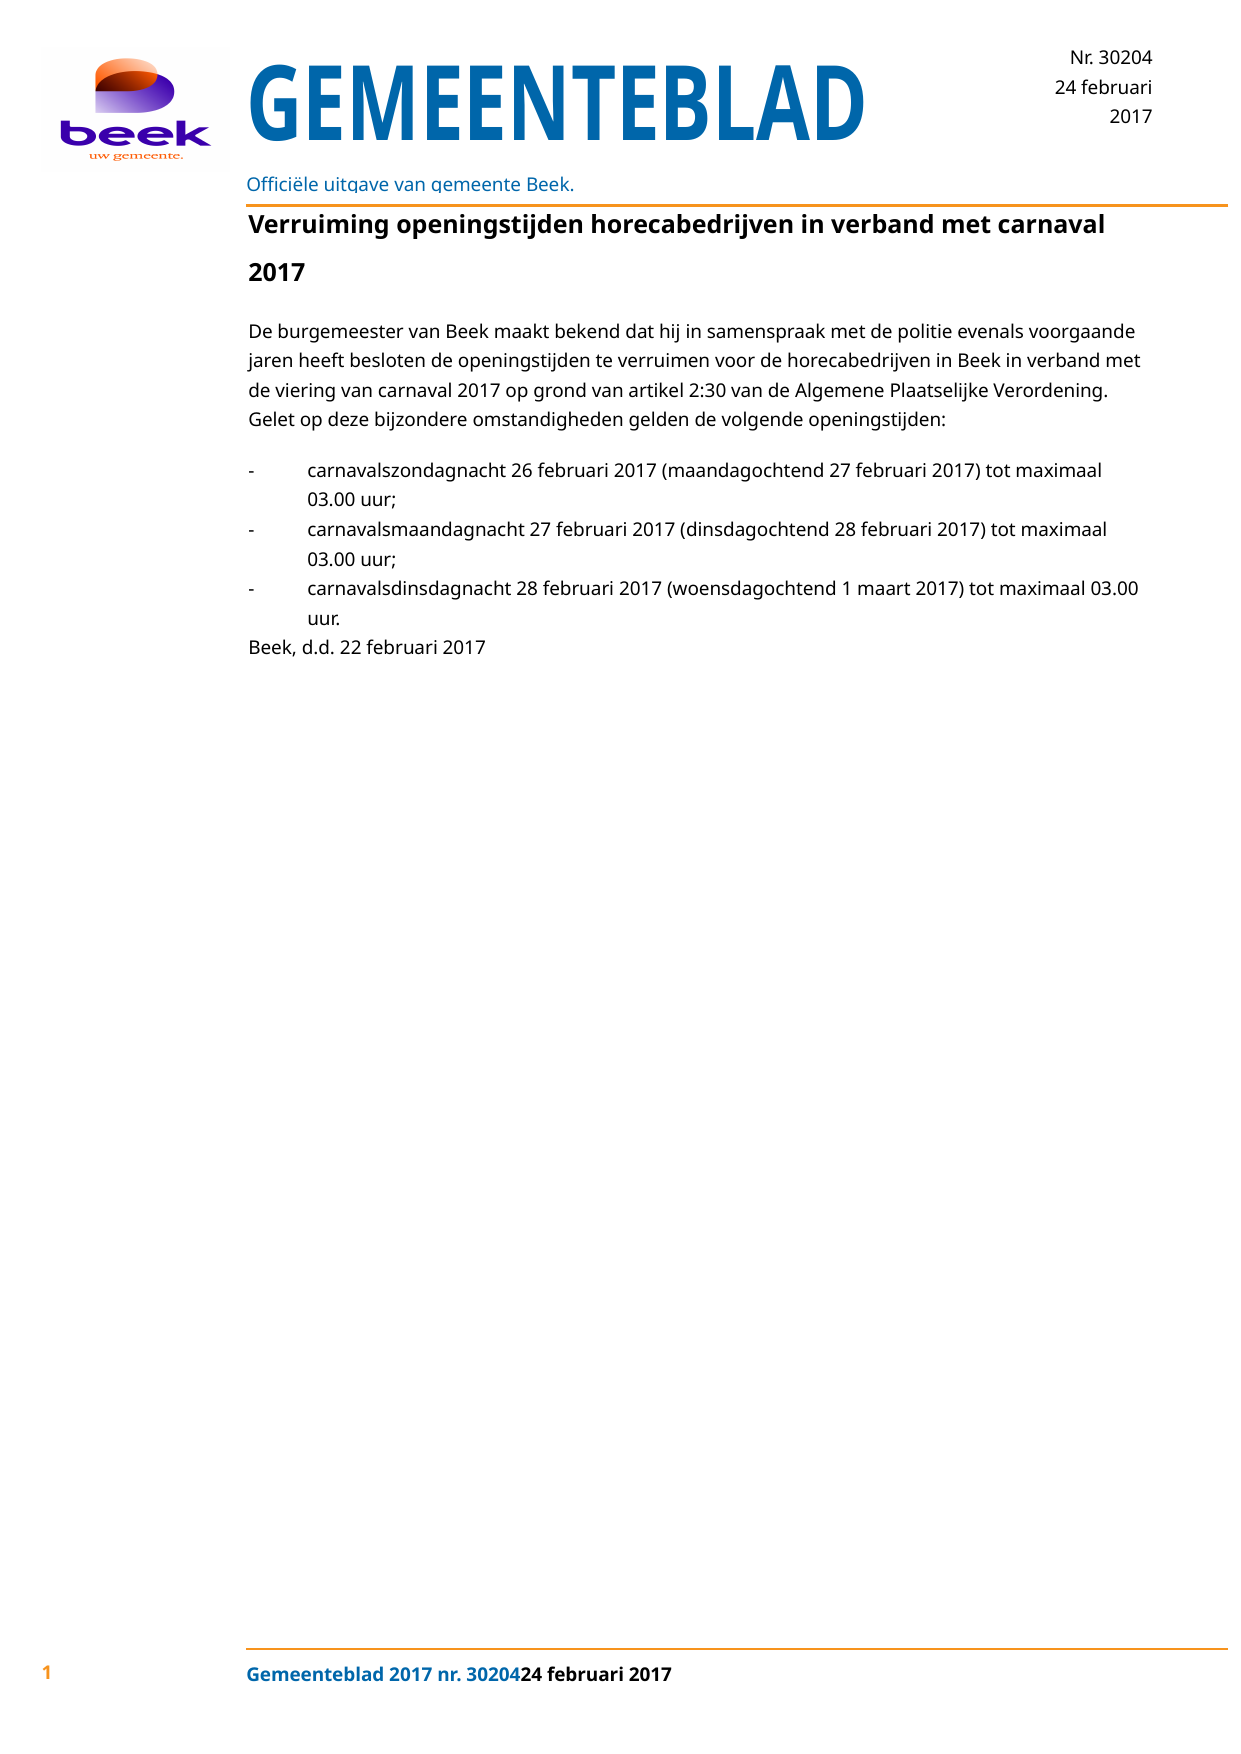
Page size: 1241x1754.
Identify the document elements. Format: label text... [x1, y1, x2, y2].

list carnavalszondagnacht 26 februari 2017 (maandagochtend 27 februari 2017) tot maximaal 03.00 uur; [248, 457, 1152, 512]
picture [41, 47, 231, 172]
list carnavalsmaandagnacht 27 februari 2017 (dinsdagochtend 28 februari 2017) tot maximaal 03.00 uur; [248, 516, 1152, 572]
text De burgemeester van Beek maakt bekend dat hij in samenspraak met de politie evenals voorgaande jaren heeft besloten de openingstijden te verruimen voor de horecabedrijven in Beek in verband met de viering van carnaval 2017 op grond van artikel 2:30 van de Algemene Plaatselijke Verordening. Gelet op deze bijzondere omstandigheden gelden de volgende openingstijden: [248, 318, 1152, 432]
text Verruiming openingstijden horecabedrijven in verband met carnaval 2017 [248, 207, 1152, 288]
list carnavalsdinsdagnacht 28 februari 2017 (woensdagochtend 1 maart 2017) tot maximaal 03.00 uur. [248, 575, 1152, 631]
text Beek, d.d. 22 februari 2017 [248, 634, 1152, 660]
